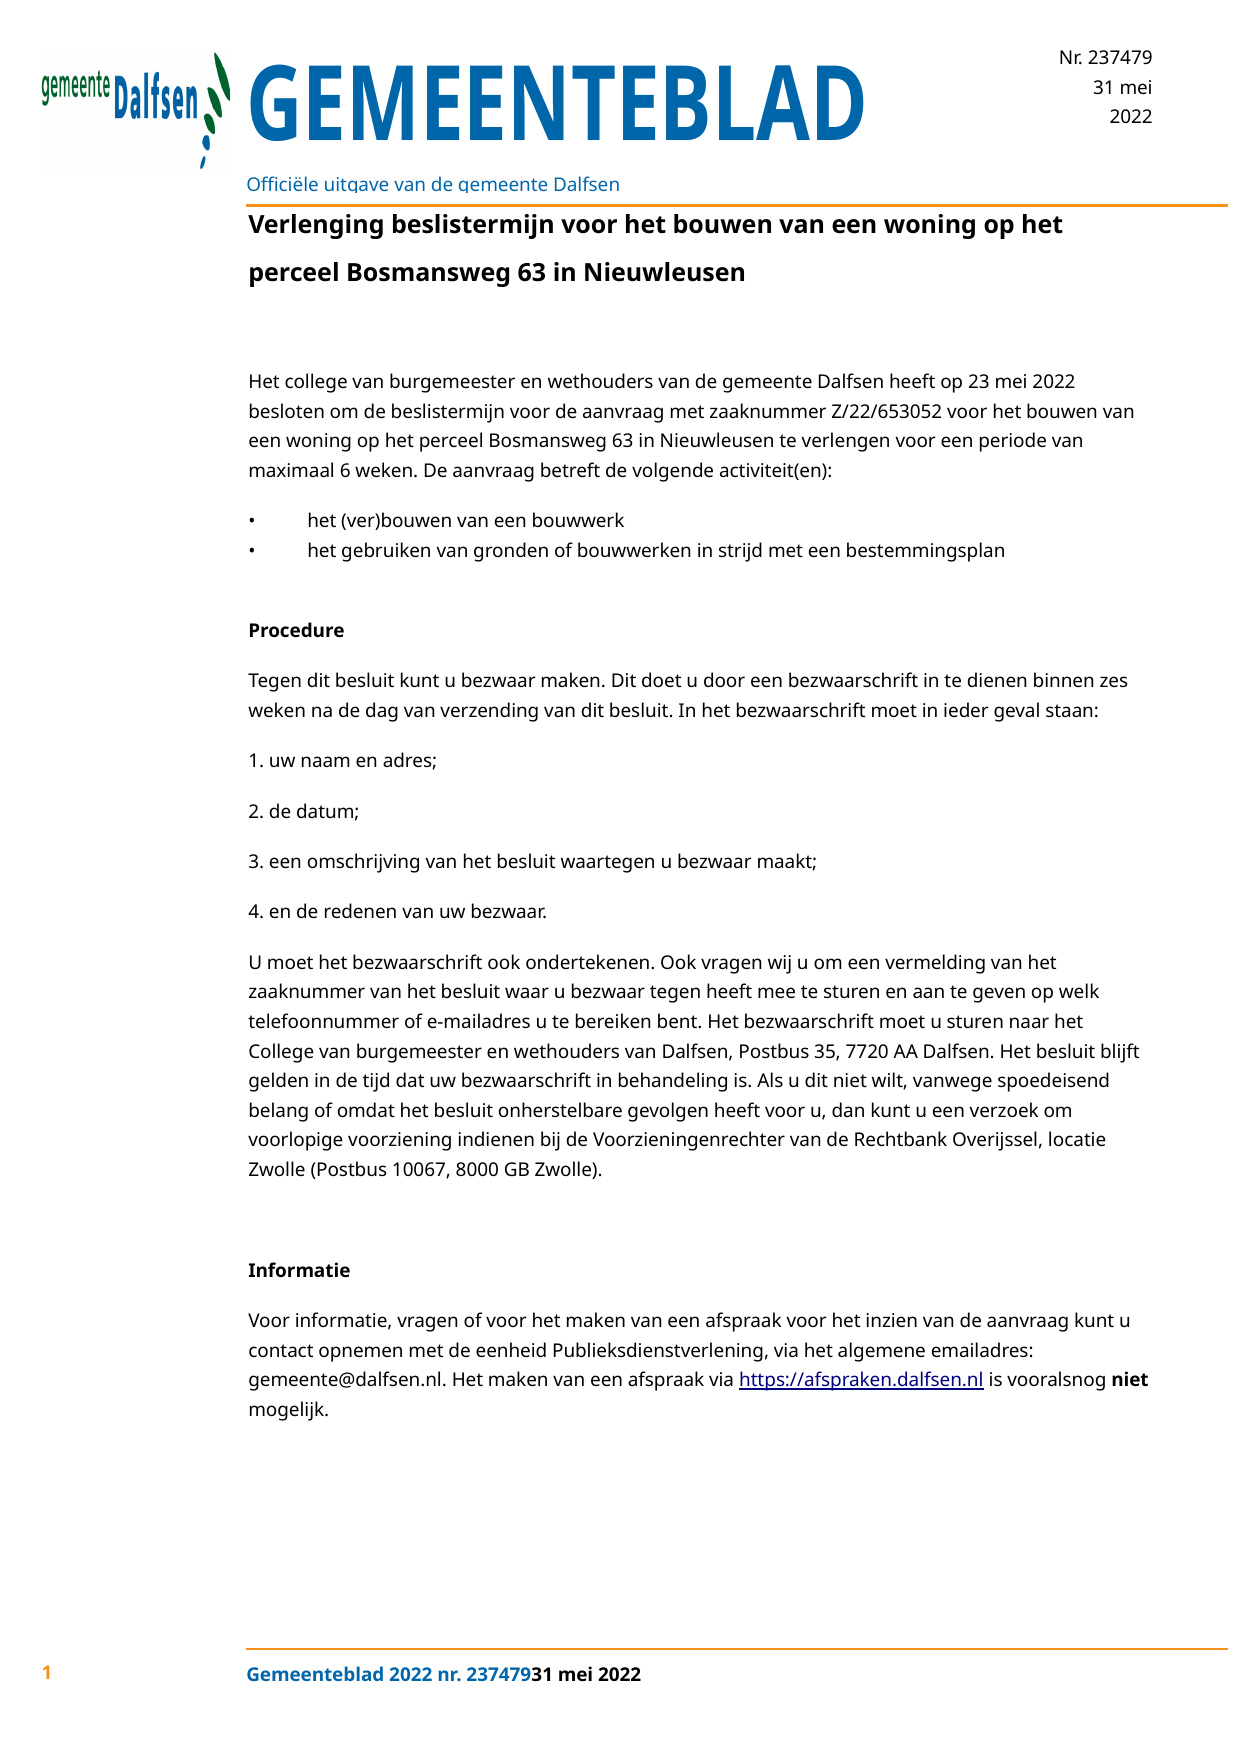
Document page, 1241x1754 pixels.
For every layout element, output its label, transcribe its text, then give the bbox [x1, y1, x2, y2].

text Verlenging beslistermijn voor het bouwen van een woning op het perceel Bosmansweg 63 in Nieuwleusen [248, 207, 1152, 288]
text 3. een omschrijving van het besluit waartegen u bezwaar maakt; [248, 848, 1152, 874]
list het gebruiken van gronden of bouwwerken in strijd met een bestemmingsplan [248, 537, 1152, 563]
list het (ver)bouwen van een bouwwerk [248, 507, 1152, 533]
picture [41, 47, 231, 172]
text Het college van burgemeester en wethouders van de gemeente Dalfsen heeft op 23 mei 2022 besloten om de beslistermijn voor de aanvraag met zaaknummer Z/22/653052 voor het bouwen van een woning op het perceel Bosmansweg 63 in Nieuwleusen te verlengen voor een periode van maximaal 6 weken. De aanvraag betreft de volgende activiteit(en): [248, 368, 1152, 483]
text Informatie [248, 1257, 1152, 1283]
text U moet het bezwaarschrift ook ondertekenen. Ook vragen wij u om een vermelding van het zaaknummer van het besluit waar u bezwaar tegen heeft mee te sturen en aan te geven op welk telefoonnummer of e-mailadres u te bereiken bent. Het bezwaarschrift moet u sturen naar het College van burgemeester en wethouders van Dalfsen, Postbus 35, 7720 AA Dalfsen. Het besluit blijft gelden in de tijd dat uw bezwaarschrift in behandeling is. Als u dit niet wilt, vanwege spoedeisend belang of omdat het besluit onherstelbare gevolgen heeft voor u, dan kunt u een verzoek om voorlopige voorziening indienen bij de Voorzieningenrechter van de Rechtbank Overijssel, locatie Zwolle (Postbus 10067, 8000 GB Zwolle). [248, 949, 1152, 1182]
text Procedure [248, 617, 1152, 643]
text 2. de datum; [248, 798, 1152, 824]
text 1. uw naam en adres; [248, 747, 1152, 773]
text Tegen dit besluit kunt u bezwaar maken. Dit doet u door een bezwaarschrift in te dienen binnen zes weken na de dag van verzending van dit besluit. In het bezwaarschrift moet in ieder geval staan: [248, 667, 1152, 723]
text 4. en de redenen van uw bezwaar. [248, 899, 1152, 924]
text Voor informatie, vragen of voor het maken van een afspraak voor het inzien van de aanvraag kunt u contact opnemen met de eenheid Publieksdienstverlening, via het algemene emailadres: gemeente@dalfsen.nl. Het maken van een afspraak via https://afspraken.dalfsen.nl is vooralsnog niet mogelijk. [248, 1307, 1152, 1422]
